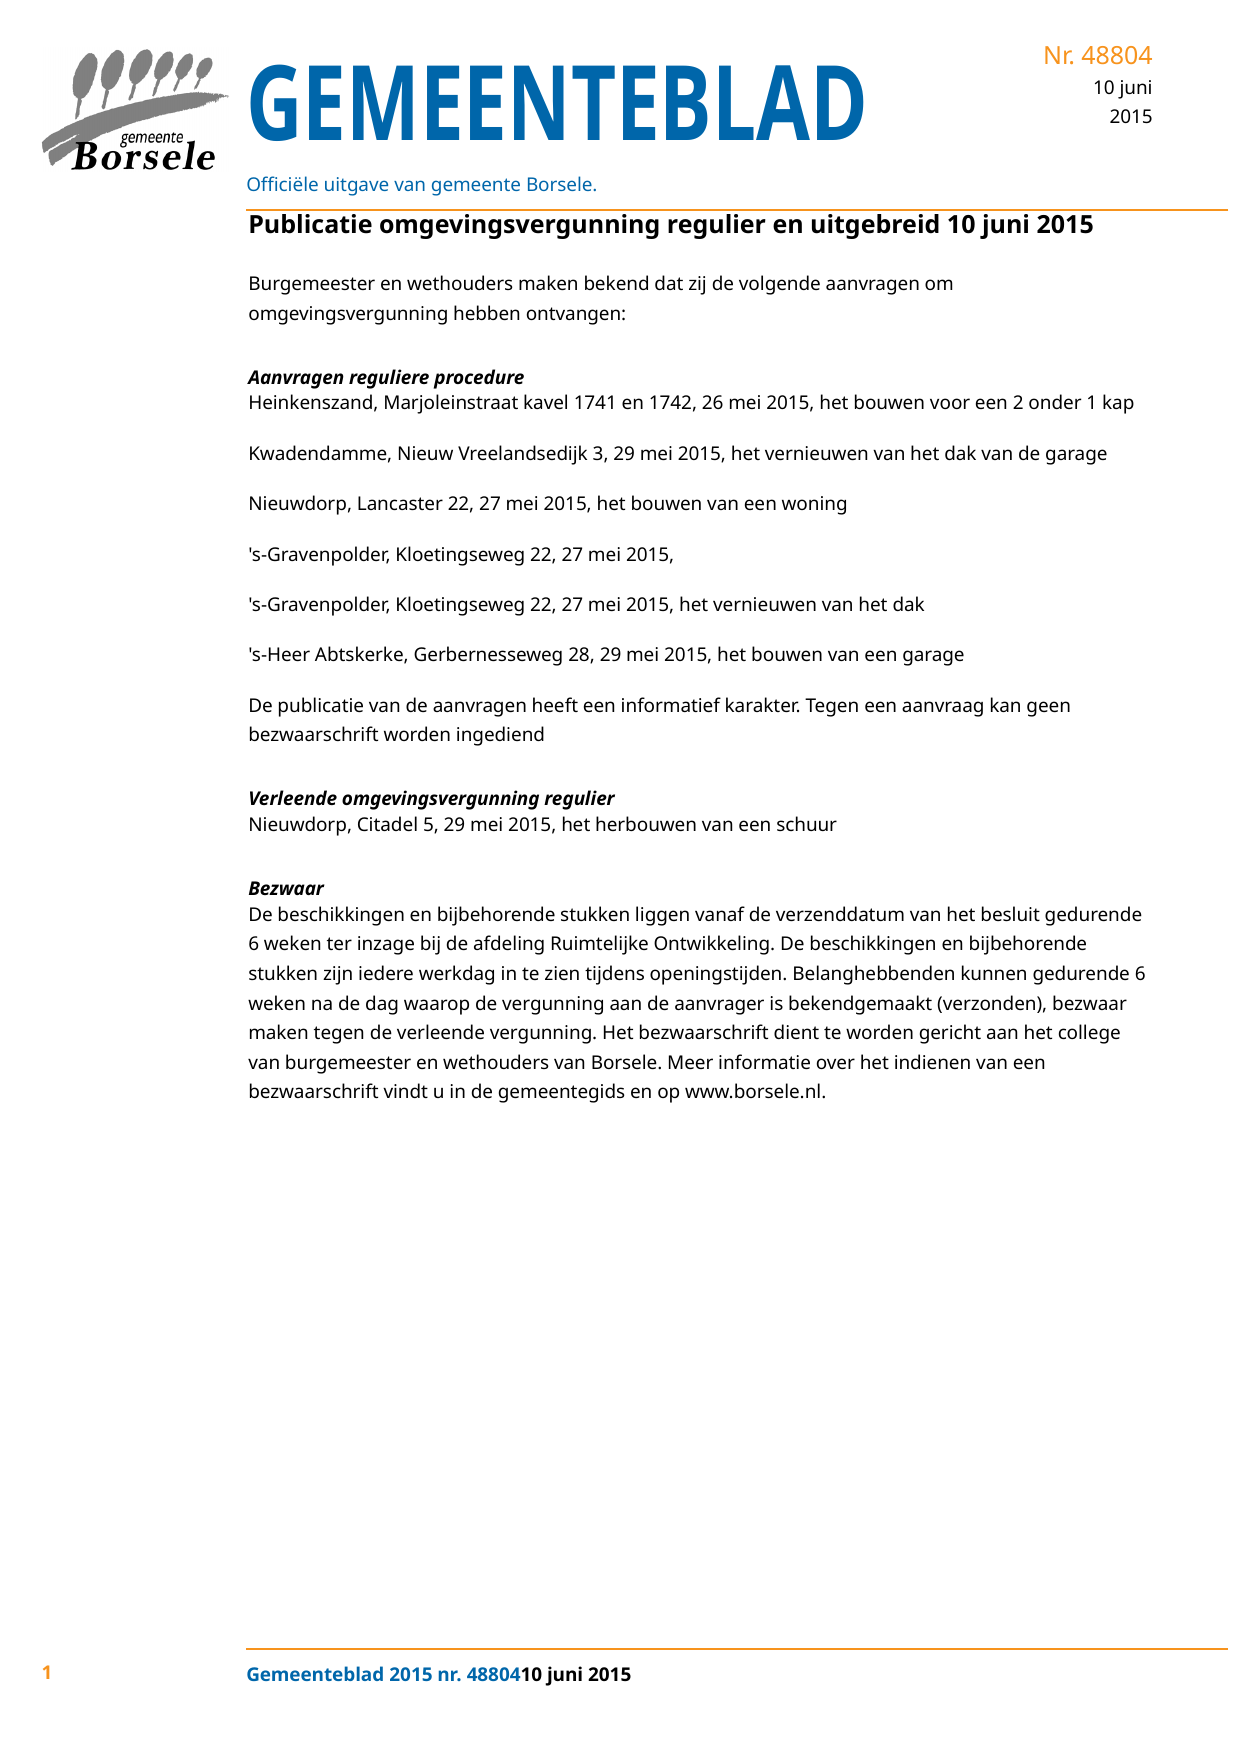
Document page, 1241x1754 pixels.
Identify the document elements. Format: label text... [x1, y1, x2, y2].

text Kwadendamme, Nieuw Vreelandsedijk 3, 29 mei 2015, het vernieuwen van het dak van de garage [248, 440, 1152, 466]
text Burgemeester en wethouders maken bekend dat zij de volgende aanvragen om omgevingsvergunning hebben ontvangen: [248, 270, 1152, 326]
text 's-Heer Abtskerke, Gerbernesseweg 28, 29 mei 2015, het bouwen van een garage [248, 642, 1152, 667]
text Bezwaar [248, 875, 1152, 901]
text De publicatie van de aanvragen heeft een informatief karakter. Tegen een aanvraag kan geen bezwaarschrift worden ingediend [248, 692, 1152, 747]
text 's-Gravenpolder, Kloetingseweg 22, 27 mei 2015, [248, 541, 1152, 567]
text Heinkenszand, Marjoleinstraat kavel 1741 en 1742, 26 mei 2015, het bouwen voor een 2 onder 1 kap [248, 389, 1152, 415]
text 's-Gravenpolder, Kloetingseweg 22, 27 mei 2015, het vernieuwen van het dak [248, 591, 1152, 617]
picture [41, 47, 231, 172]
text Publicatie omgevingsvergunning regulier en uitgebreid 10 juni 2015 [248, 211, 1152, 241]
text Verleende omgevingsvergunning regulier [248, 786, 1152, 811]
text Nieuwdorp, Lancaster 22, 27 mei 2015, het bouwen van een woning [248, 490, 1152, 516]
text De beschikkingen en bijbehorende stukken liggen vanaf de verzenddatum van het besluit gedurende 6 weken ter inzage bij de afdeling Ruimtelijke Ontwikkeling. De beschikkingen en bijbehorende stukken zijn iedere werkdag in te zien tijdens openingstijden. Belanghebbenden kunnen gedurende 6 weken na de dag waarop de vergunning aan de aanvrager is bekendgemaakt (verzonden), bezwaar maken tegen de verleende vergunning. Het bezwaarschrift dient te worden gericht aan het college van burgemeester en wethouders van Borsele. Meer informatie over het indienen van een bezwaarschrift vindt u in de gemeentegids en op www.borsele.nl. [248, 901, 1152, 1104]
text Nieuwdorp, Citadel 5, 29 mei 2015, het herbouwen van een schuur [248, 811, 1152, 837]
text Aanvragen reguliere procedure [248, 364, 1152, 389]
